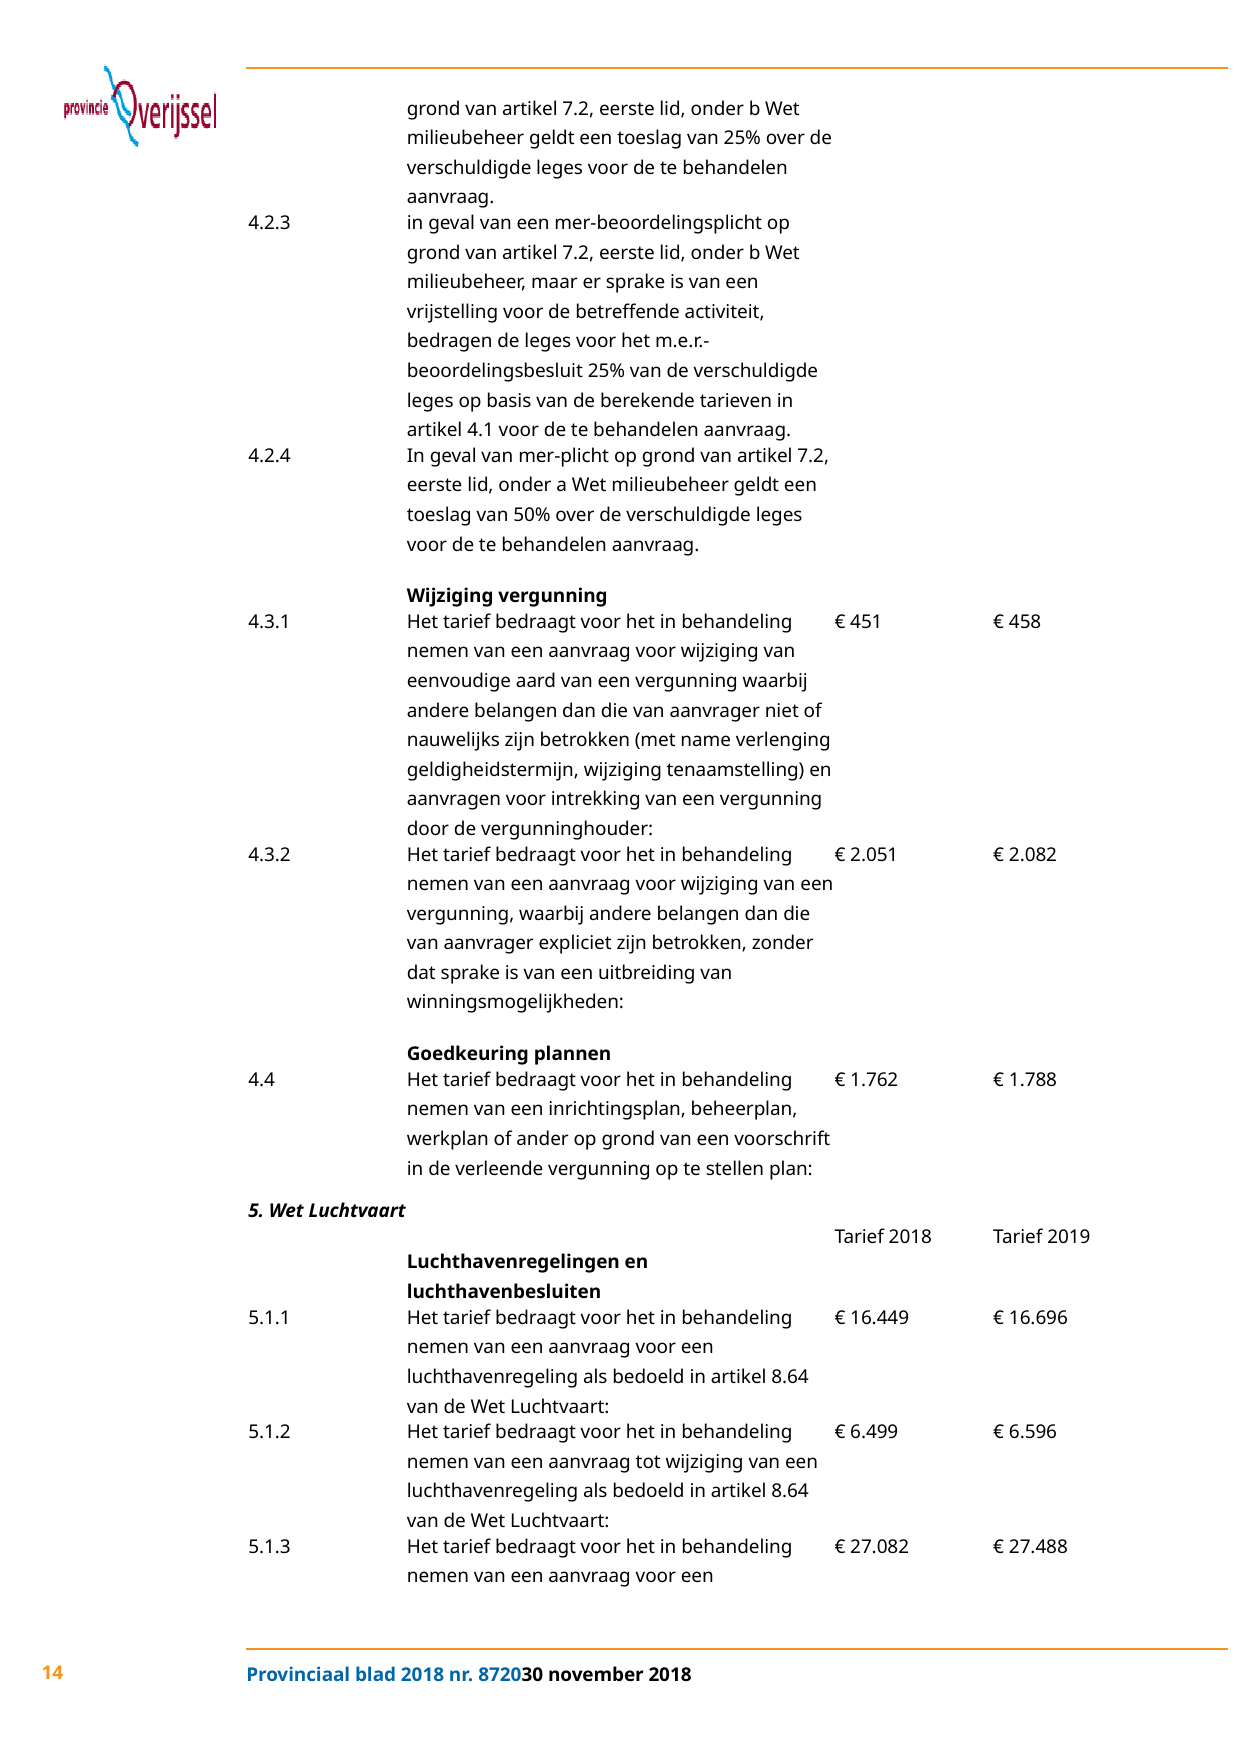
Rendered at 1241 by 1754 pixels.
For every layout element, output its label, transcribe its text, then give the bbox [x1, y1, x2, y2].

table_cell € 16.449 [834, 1304, 993, 1418]
table_header Tarief 2019 [993, 1223, 1152, 1249]
table_cell [248, 1040, 407, 1066]
table_cell Wijziging vergunning [407, 582, 834, 608]
table_cell In geval van mer-plicht op grond van artikel 7.2, eerste lid, onder a Wet milieubeheer geldt een toeslag van 50% over de verschuldigde leges voor de te behandelen aanvraag. [407, 442, 834, 557]
table_cell [834, 1040, 993, 1066]
table_cell 5.1.1 [248, 1304, 407, 1418]
table_cell € 1.788 [993, 1066, 1152, 1180]
table_cell Het tarief bedraagt voor het in behandeling nemen van een inrichtingsplan, beheerplan, werkplan of ander op grond van een voorschrift in de verleende vergunning op te stellen plan: [407, 1066, 834, 1180]
text 5. Wet Luchtvaart [248, 1197, 1152, 1223]
table_cell 4.3.2 [248, 841, 407, 1014]
table_cell grond van artikel 7.2, eerste lid, onder b Wet milieubeheer geldt een toeslag van 25% over de verschuldigde leges voor de te behandelen aanvraag. [407, 95, 834, 209]
table_cell [248, 1015, 407, 1040]
table_cell [248, 557, 407, 582]
table_cell [834, 1015, 993, 1040]
table_header [248, 1223, 407, 1249]
table_cell € 6.499 [834, 1419, 993, 1533]
table_cell € 451 [834, 608, 993, 841]
table_cell Het tarief bedraagt voor het in behandeling nemen van een aanvraag voor wijziging van een vergunning, waarbij andere belangen dan die van aanvrager expliciet zijn betrokken, zonder dat sprake is van een uitbreiding van winningsmogelijkheden: [407, 841, 834, 1014]
table_cell Luchthavenregelingen en luchthavenbesluiten [407, 1249, 834, 1304]
table_cell 4.3.1 [248, 608, 407, 841]
table_header Tarief 2018 [834, 1223, 993, 1249]
table_cell € 6.596 [993, 1419, 1152, 1533]
table_cell [834, 209, 993, 442]
table_cell [993, 1249, 1152, 1304]
table_cell [834, 1249, 993, 1304]
table_cell [834, 95, 993, 209]
table_cell 4.2.4 [248, 442, 407, 557]
table_header [407, 1223, 834, 1249]
table_cell € 2.051 [834, 841, 993, 1014]
table_cell [248, 1249, 407, 1304]
table_cell Het tarief bedraagt voor het in behandeling nemen van een aanvraag voor een [407, 1533, 834, 1588]
table_cell Het tarief bedraagt voor het in behandeling nemen van een aanvraag voor wijziging van eenvoudige aard van een vergunning waarbij andere belangen dan die van aanvrager niet of nauwelijks zijn betrokken (met name verlenging geldigheidstermijn, wijziging tenaamstelling) en aanvragen voor intrekking van een vergunning door de vergunninghouder: [407, 608, 834, 841]
table_cell [993, 582, 1152, 608]
table_cell [993, 442, 1152, 557]
table_cell [993, 1040, 1152, 1066]
table_cell [248, 95, 407, 209]
table_cell [993, 557, 1152, 582]
table_cell € 16.696 [993, 1304, 1152, 1418]
table_cell 4.2.3 [248, 209, 407, 442]
table_cell € 1.762 [834, 1066, 993, 1180]
table_cell € 27.082 [834, 1533, 993, 1588]
table_cell [993, 1015, 1152, 1040]
table_cell 5.1.2 [248, 1419, 407, 1533]
table_cell 4.4 [248, 1066, 407, 1180]
table_cell [993, 95, 1152, 209]
table_cell Het tarief bedraagt voor het in behandeling nemen van een aanvraag voor een luchthavenregeling als bedoeld in artikel 8.64 van de Wet Luchtvaart: [407, 1304, 834, 1418]
table_cell [248, 582, 407, 608]
table_cell in geval van een mer-beoordelingsplicht op grond van artikel 7.2, eerste lid, onder b Wet milieubeheer, maar er sprake is van een vrijstelling voor de betreffende activiteit, bedragen de leges voor het m.e.r.-beoordelingsbesluit 25% van de verschuldigde leges op basis van de berekende tarieven in artikel 4.1 voor de te behandelen aanvraag. [407, 209, 834, 442]
table_cell 5.1.3 [248, 1533, 407, 1588]
table_cell [834, 582, 993, 608]
table_cell Het tarief bedraagt voor het in behandeling nemen van een aanvraag tot wijziging van een luchthavenregeling als bedoeld in artikel 8.64 van de Wet Luchtvaart: [407, 1419, 834, 1533]
table_cell Goedkeuring plannen [407, 1040, 834, 1066]
table_cell [993, 209, 1152, 442]
table_cell € 27.488 [993, 1533, 1152, 1588]
table_cell [407, 557, 834, 582]
picture [41, 47, 231, 172]
table_cell [834, 557, 993, 582]
table_cell [407, 1015, 834, 1040]
table_cell € 2.082 [993, 841, 1152, 1014]
table_cell [834, 442, 993, 557]
table_cell € 458 [993, 608, 1152, 841]
